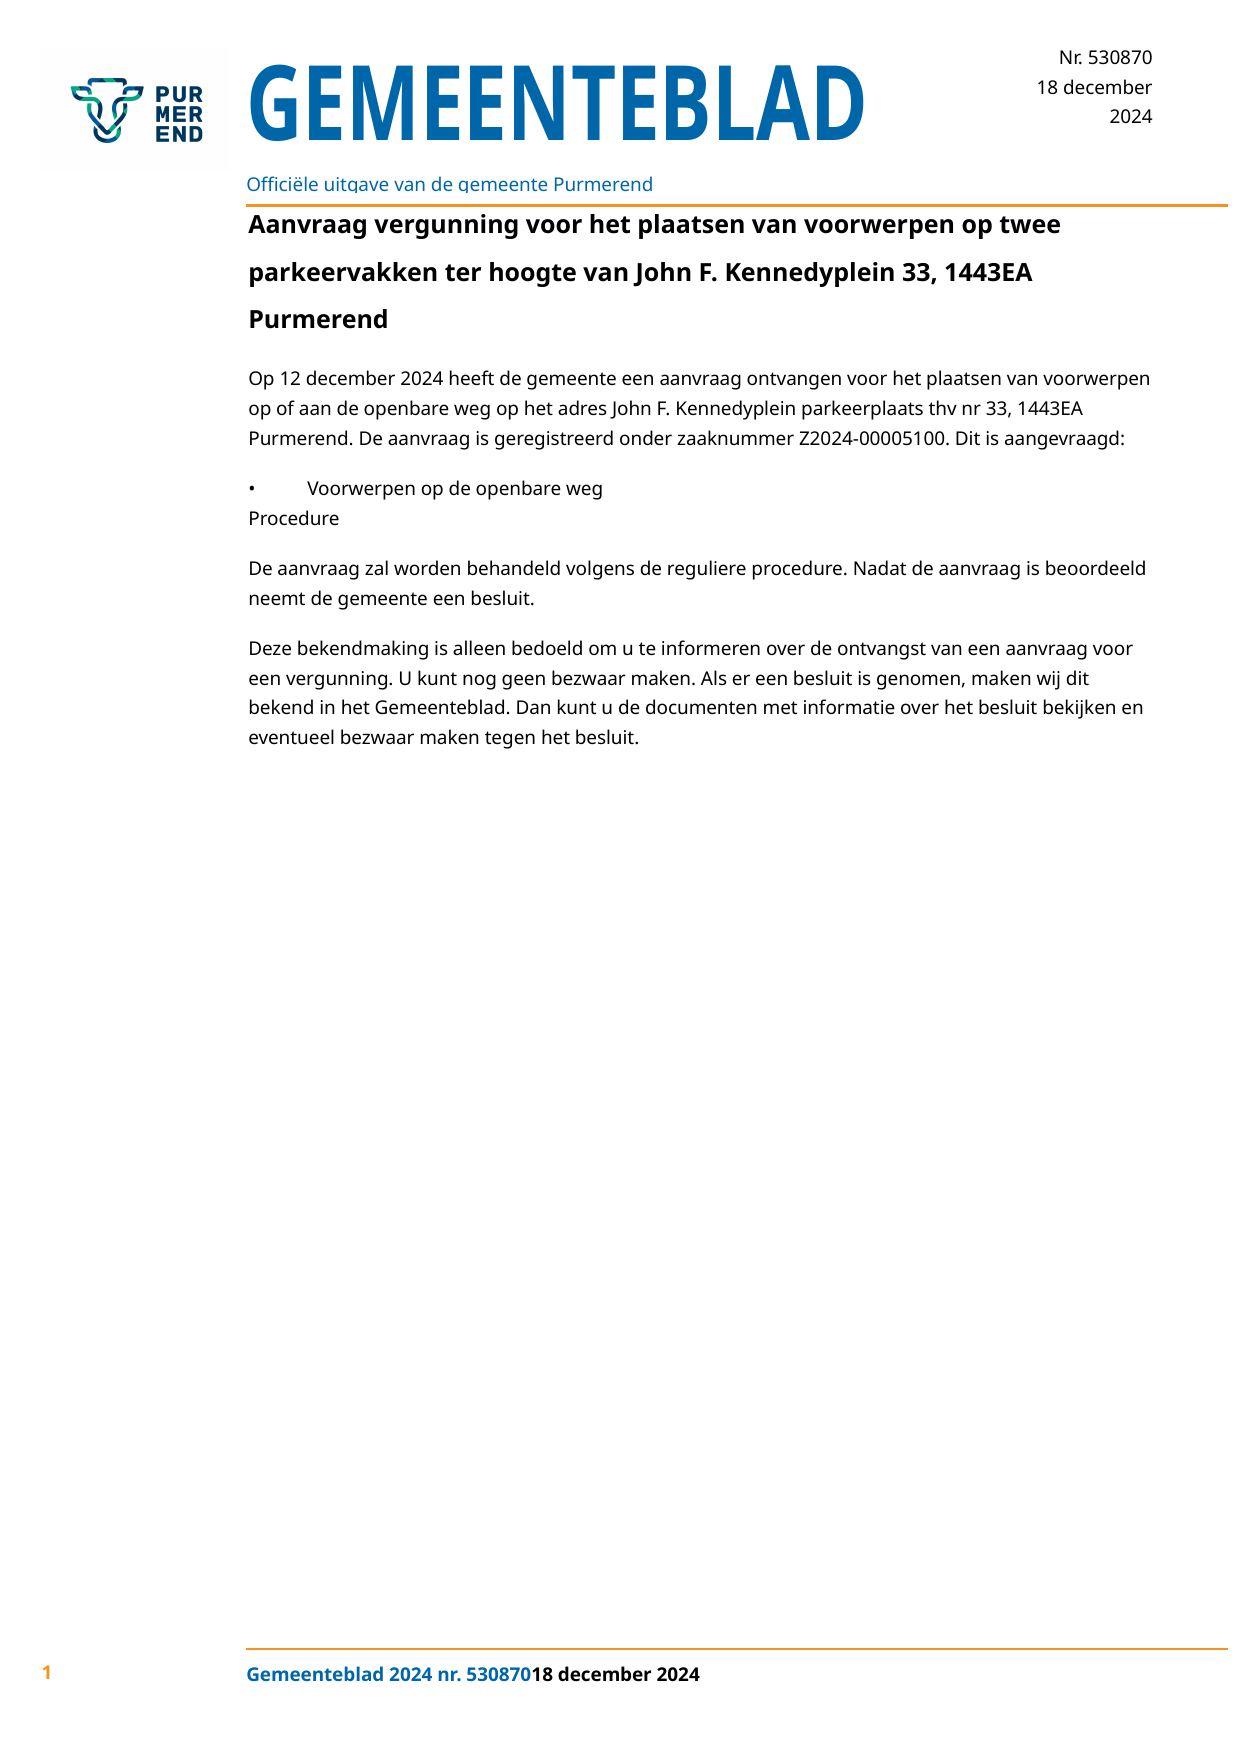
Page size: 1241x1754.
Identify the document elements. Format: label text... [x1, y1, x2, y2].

text Aanvraag vergunning voor het plaatsen van voorwerpen op twee parkeervakken ter hoogte van John F. Kennedyplein 33, 1443EA Purmerend [248, 207, 1152, 336]
text Procedure [248, 505, 1152, 530]
list Voorwerpen op de openbare weg [248, 475, 1152, 501]
picture [41, 47, 231, 172]
text Op 12 december 2024 heeft de gemeente een aanvraag ontvangen voor het plaatsen van voorwerpen op of aan de openbare weg op het adres John F. Kennedyplein parkeerplaats thv nr 33, 1443EA Purmerend. De aanvraag is geregistreerd onder zaaknummer Z2024-00005100. Dit is aangevraagd: [248, 366, 1152, 450]
text Deze bekendmaking is alleen bedoeld om u te informeren over de ontvangst van een aanvraag voor een vergunning. U kunt nog geen bezwaar maken. Als er een besluit is genomen, maken wij dit bekend in het Gemeenteblad. Dan kunt u de documenten met informatie over het besluit bekijken en eventueel bezwaar maken tegen het besluit. [248, 635, 1152, 749]
text De aanvraag zal worden behandeld volgens de reguliere procedure. Nadat de aanvraag is beoordeeld neemt de gemeente een besluit. [248, 555, 1152, 610]
